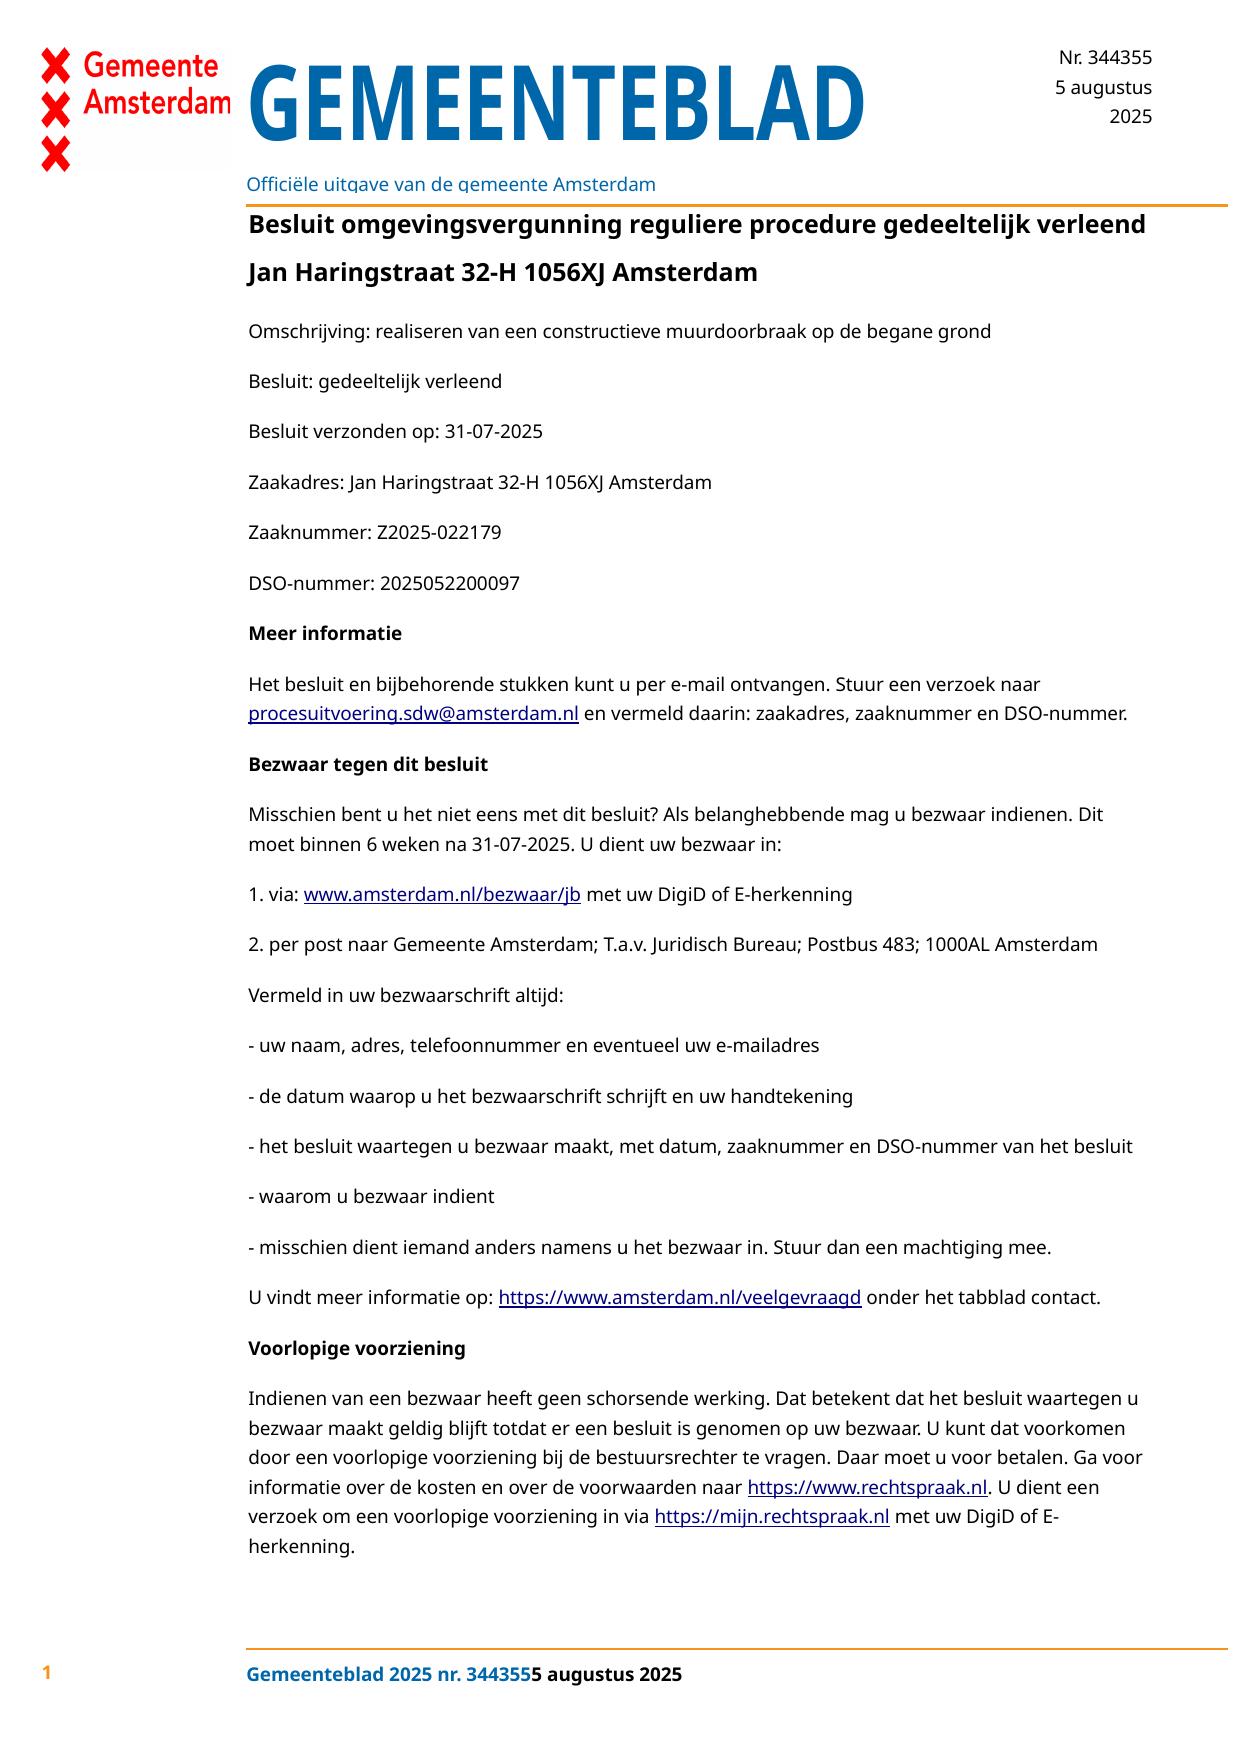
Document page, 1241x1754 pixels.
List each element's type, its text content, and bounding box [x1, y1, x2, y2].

text Meer informatie [248, 620, 1152, 646]
text Besluit: gedeeltelijk verleend [248, 368, 1152, 394]
text - het besluit waartegen u bezwaar maakt, met datum, zaaknummer en DSO-nummer van het besluit [248, 1133, 1152, 1159]
text Voorlopige voorziening [248, 1335, 1152, 1361]
text - misschien dient iemand anders namens u het bezwaar in. Stuur dan een machtiging mee. [248, 1234, 1152, 1260]
text Vermeld in uw bezwaarschrift altijd: [248, 982, 1152, 1008]
text Zaakadres: Jan Haringstraat 32-H 1056XJ Amsterdam [248, 469, 1152, 495]
text Het besluit en bijbehorende stukken kunt u per e-mail ontvangen. Stuur een verzoek naar procesuitvoering.sdw@amsterdam.nl en vermeld daarin: zaakadres, zaaknummer en DSO-nummer. [248, 671, 1152, 726]
text - de datum waarop u het bezwaarschrift schrijft en uw handtekening [248, 1083, 1152, 1109]
text Misschien bent u het niet eens met dit besluit? Als belanghebbende mag u bezwaar indienen. Dit moet binnen 6 weken na 31-07-2025. U dient uw bezwaar in: [248, 801, 1152, 857]
text DSO-nummer: 2025052200097 [248, 570, 1152, 596]
text Indienen van een bezwaar heeft geen schorsende werking. Dat betekent dat het besluit waartegen u bezwaar maakt geldig blijft totdat er een besluit is genomen op uw bezwaar. U kunt dat voorkomen door een voorlopige voorziening bij de bestuursrechter te vragen. Daar moet u voor betalen. Ga voor informatie over de kosten en over de voorwaarden naar https://www.rechtspraak.nl. U dient een verzoek om een voorlopige voorziening in via https://mijn.rechtspraak.nl met uw DigiD of E-herkenning. [248, 1385, 1152, 1559]
text Besluit omgevingsvergunning reguliere procedure gedeeltelijk verleend Jan Haringstraat 32-H 1056XJ Amsterdam [248, 207, 1152, 288]
text 1. via: www.amsterdam.nl/bezwaar/jb met uw DigiD of E-herkenning [248, 881, 1152, 907]
text - uw naam, adres, telefoonnummer en eventueel uw e-mailadres [248, 1032, 1152, 1058]
text 2. per post naar Gemeente Amsterdam; T.a.v. Juridisch Bureau; Postbus 483; 1000AL Amsterdam [248, 932, 1152, 957]
text Zaaknummer: Z2025-022179 [248, 519, 1152, 545]
text - waarom u bezwaar indient [248, 1184, 1152, 1209]
text Omschrijving: realiseren van een constructieve muurdoorbraak op de begane grond [248, 318, 1152, 344]
text U vindt meer informatie op: https://www.amsterdam.nl/veelgevraagd onder het tabblad contact. [248, 1284, 1152, 1310]
picture [41, 47, 231, 172]
text Besluit verzonden op: 31-07-2025 [248, 419, 1152, 444]
text Bezwaar tegen dit besluit [248, 751, 1152, 777]
